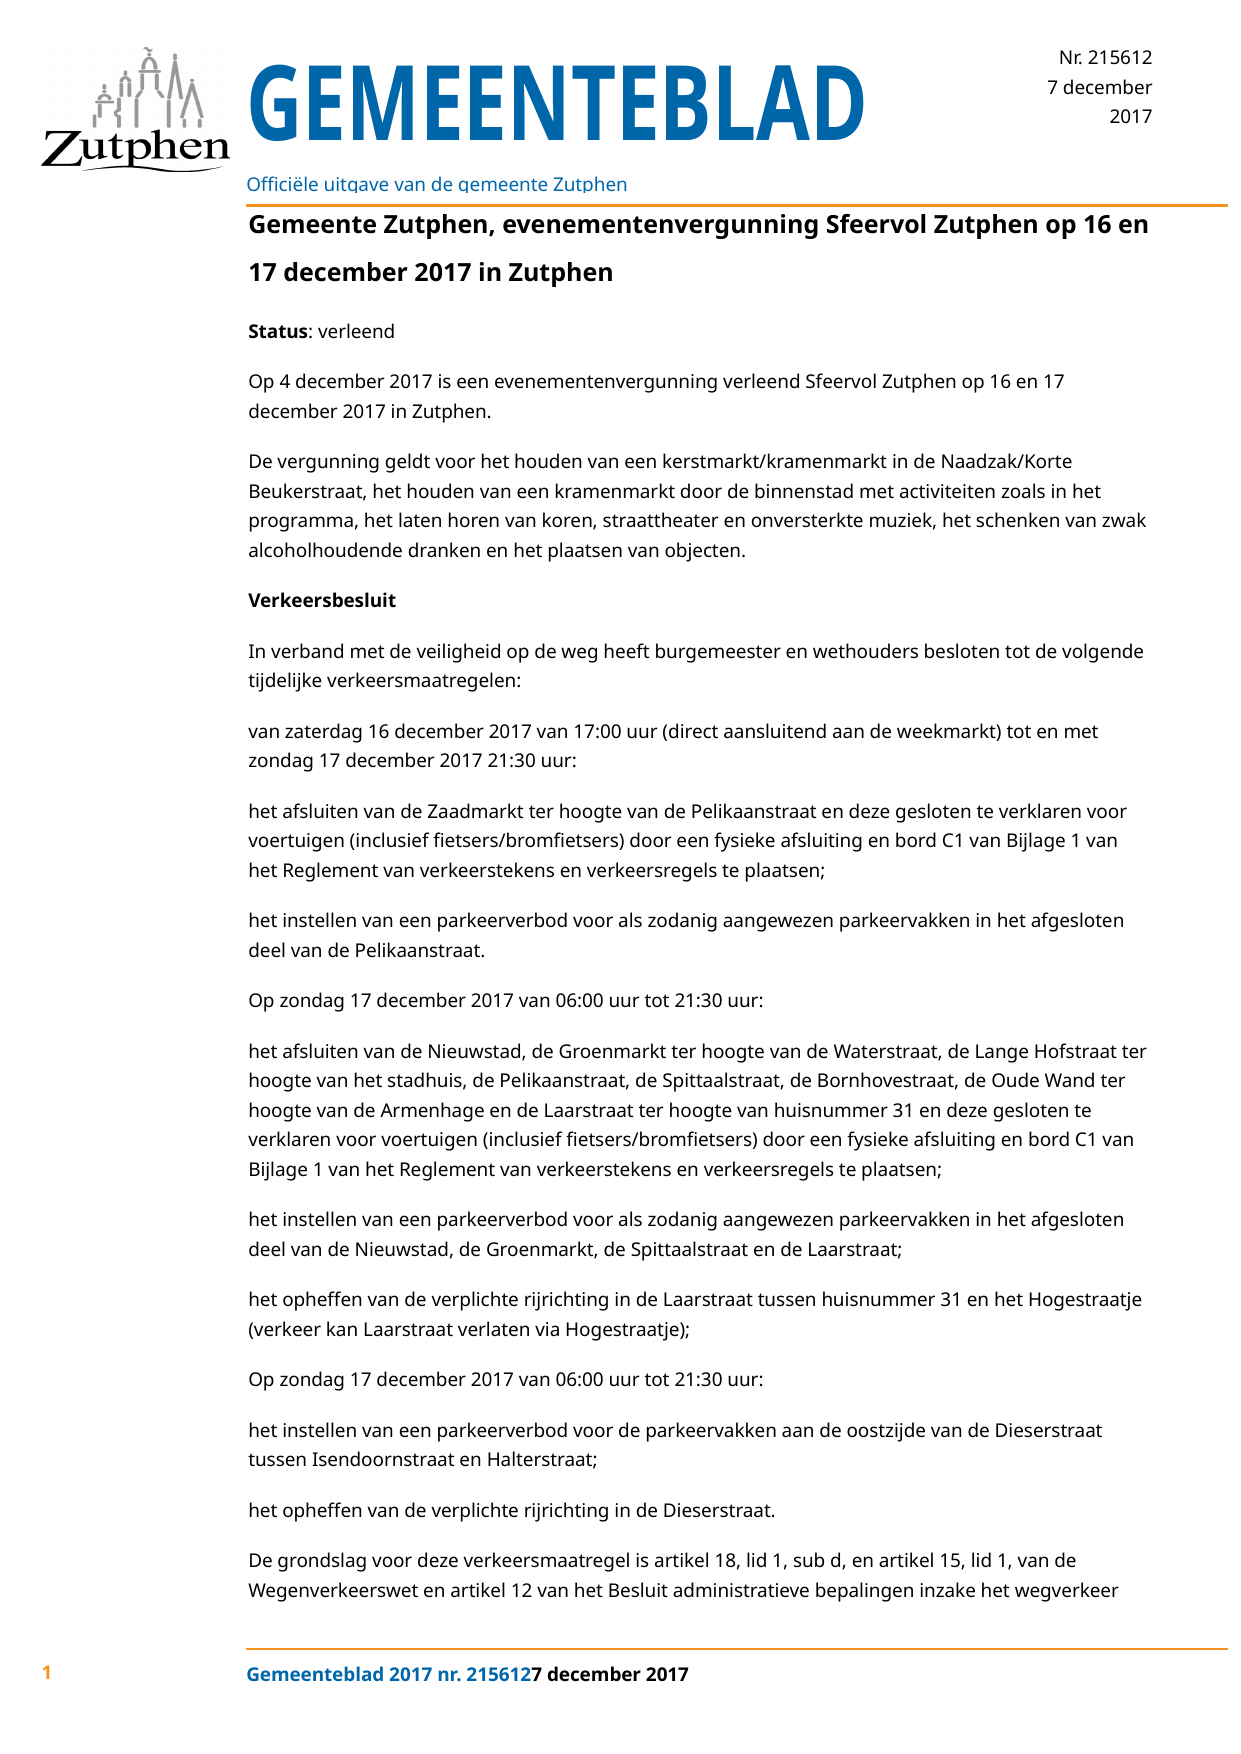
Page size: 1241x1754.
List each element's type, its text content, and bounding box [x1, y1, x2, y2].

text het instellen van een parkeerverbod voor als zodanig aangewezen parkeervakken in het afgesloten deel van de Nieuwstad, de Groenmarkt, de Spittaalstraat en de Laarstraat; [248, 1207, 1152, 1262]
text Op 4 december 2017 is een evenementenvergunning verleend Sfeervol Zutphen op 16 en 17 december 2017 in Zutphen. [248, 368, 1152, 424]
text In verband met de veiligheid op de weg heeft burgemeester en wethouders besloten tot de volgende tijdelijke verkeersmaatregelen: [248, 638, 1152, 693]
text Op zondag 17 december 2017 van 06:00 uur tot 21:30 uur: [248, 1367, 1152, 1392]
text Verkeersbesluit [248, 587, 1152, 613]
text De vergunning geldt voor het houden van een kerstmarkt/kramenmarkt in de Naadzak/Korte Beukerstraat, het houden van een kramenmarkt door de binnenstad met activiteiten zoals in het programma, het laten horen van koren, straattheater en onversterkte muziek, het schenken van zwak alcoholhoudende dranken en het plaatsen van objecten. [248, 448, 1152, 563]
text Gemeente Zutphen, evenementenvergunning Sfeervol Zutphen op 16 en 17 december 2017 in Zutphen [248, 207, 1152, 288]
text het afsluiten van de Nieuwstad, de Groenmarkt ter hoogte van de Waterstraat, de Lange Hofstraat ter hoogte van het stadhuis, de Pelikaanstraat, de Spittaalstraat, de Bornhovestraat, de Oude Wand ter hoogte van de Armenhage en de Laarstraat ter hoogte van huisnummer 31 en deze gesloten te verklaren voor voertuigen (inclusief fietsers/bromfietsers) door een fysieke afsluiting en bord C1 van Bijlage 1 van het Reglement van verkeerstekens en verkeersregels te plaatsen; [248, 1038, 1152, 1182]
text De grondslag voor deze verkeersmaatregel is artikel 18, lid 1, sub d, en artikel 15, lid 1, van de Wegenverkeerswet en artikel 12 van het Besluit administratieve bepalingen inzake het wegverkeer [248, 1547, 1152, 1603]
text het instellen van een parkeerverbod voor als zodanig aangewezen parkeervakken in het afgesloten deel van de Pelikaanstraat. [248, 907, 1152, 963]
text het instellen van een parkeerverbod voor de parkeervakken aan de oostzijde van de Dieserstraat tussen Isendoornstraat en Halterstraat; [248, 1417, 1152, 1472]
text Op zondag 17 december 2017 van 06:00 uur tot 21:30 uur: [248, 987, 1152, 1013]
text het opheffen van de verplichte rijrichting in de Dieserstraat. [248, 1497, 1152, 1523]
picture [41, 47, 231, 172]
text Status: verleend [248, 318, 1152, 344]
text het opheffen van de verplichte rijrichting in de Laarstraat tussen huisnummer 31 en het Hogestraatje (verkeer kan Laarstraat verlaten via Hogestraatje); [248, 1287, 1152, 1342]
text van zaterdag 16 december 2017 van 17:00 uur (direct aansluitend aan de weekmarkt) tot en met zondag 17 december 2017 21:30 uur: [248, 718, 1152, 773]
text het afsluiten van de Zaadmarkt ter hoogte van de Pelikaanstraat en deze gesloten te verklaren voor voertuigen (inclusief fietsers/bromfietsers) door een fysieke afsluiting en bord C1 van Bijlage 1 van het Reglement van verkeerstekens en verkeersregels te plaatsen; [248, 798, 1152, 883]
